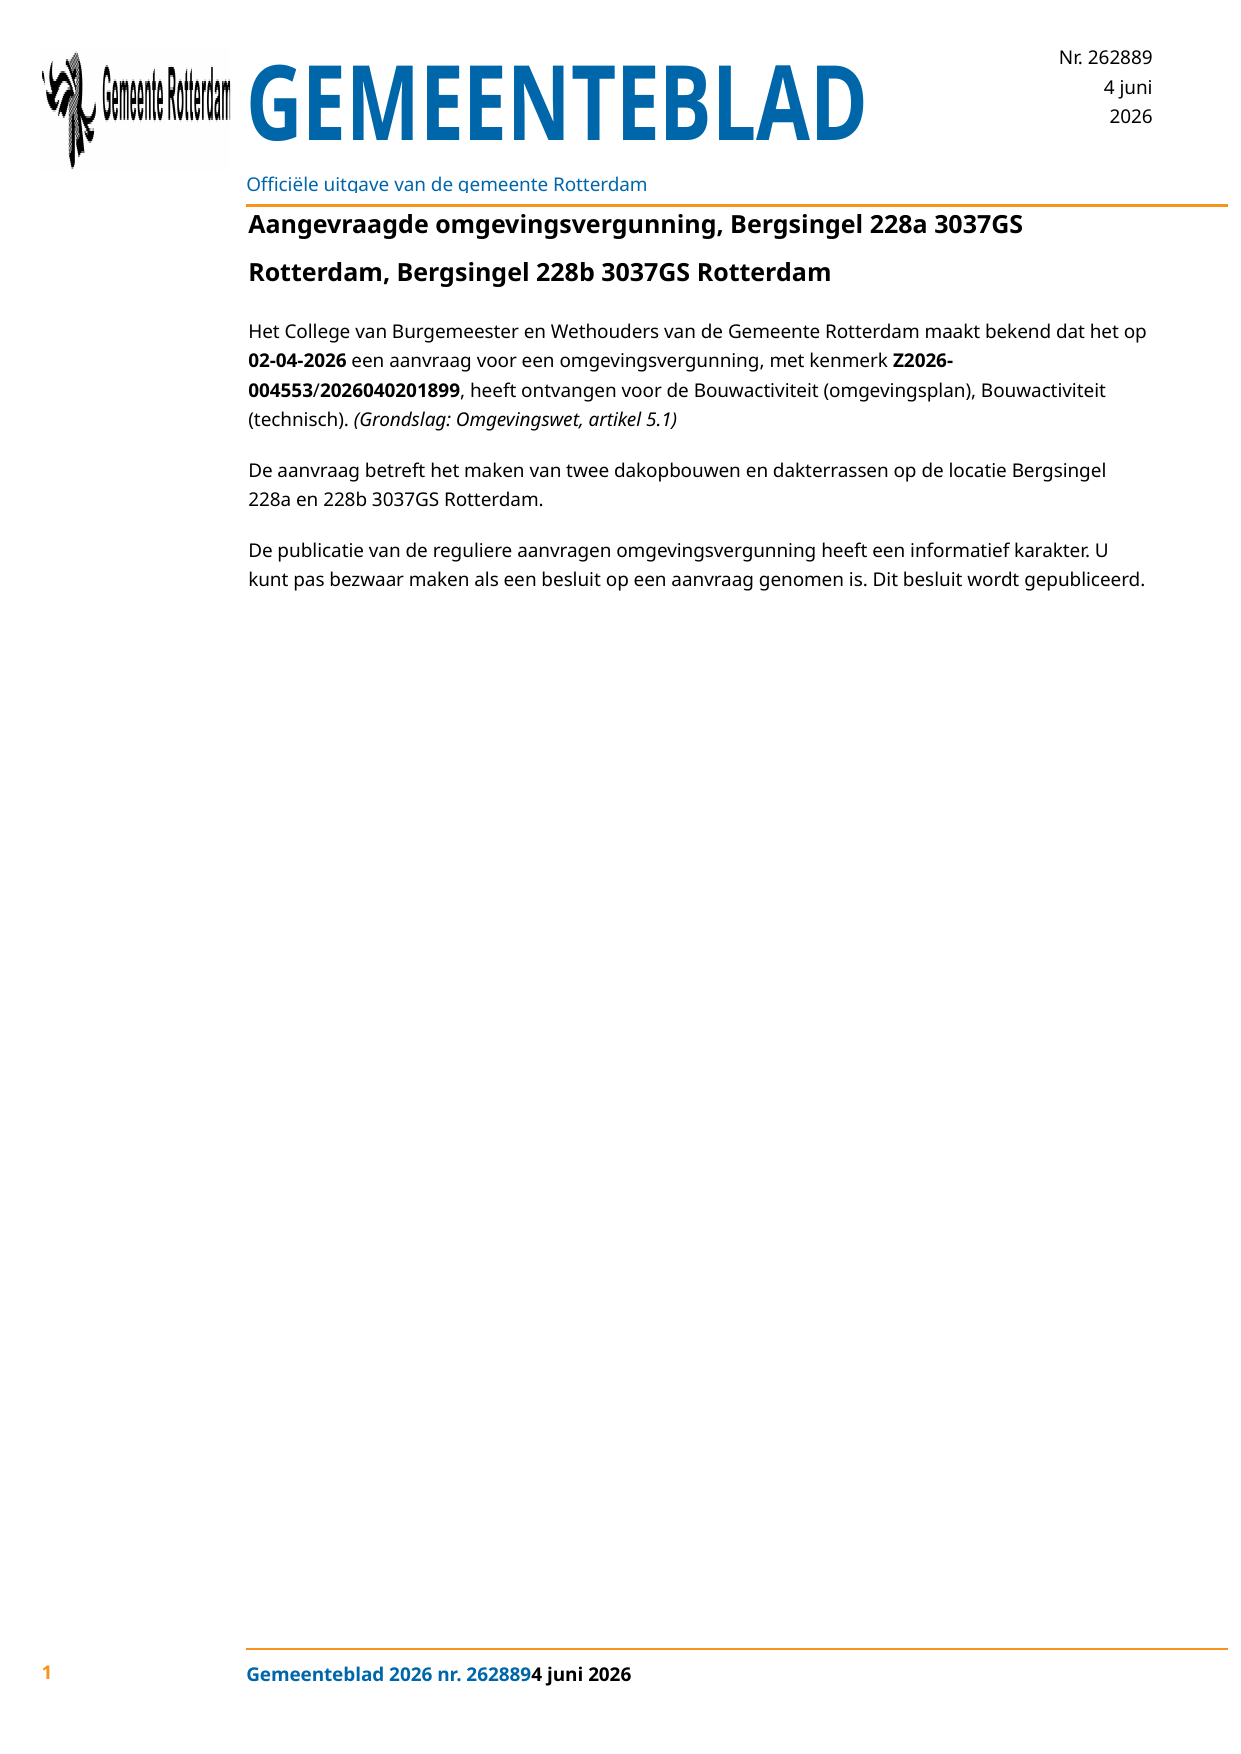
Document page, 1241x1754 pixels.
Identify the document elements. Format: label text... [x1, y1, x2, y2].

text De aanvraag betreft het maken van twee dakopbouwen en dakterrassen op de locatie Bergsingel 228a en 228b 3037GS Rotterdam. [248, 457, 1152, 512]
text Aangevraagde omgevingsvergunning, Bergsingel 228a 3037GS Rotterdam, Bergsingel 228b 3037GS Rotterdam [248, 207, 1152, 288]
picture [41, 47, 231, 172]
text Het College van Burgemeester en Wethouders van de Gemeente Rotterdam maakt bekend dat het op 02-04-2026 een aanvraag voor een omgevingsvergunning, met kenmerk Z2026-004553/2026040201899, heeft ontvangen voor de Bouwactiviteit (omgevingsplan), Bouwactiviteit (technisch). (Grondslag: Omgevingswet, artikel 5.1) [248, 318, 1152, 432]
text De publicatie van de reguliere aanvragen omgevingsvergunning heeft een informatief karakter. U kunt pas bezwaar maken als een besluit op een aanvraag genomen is. Dit besluit wordt gepubliceerd. [248, 537, 1152, 592]
